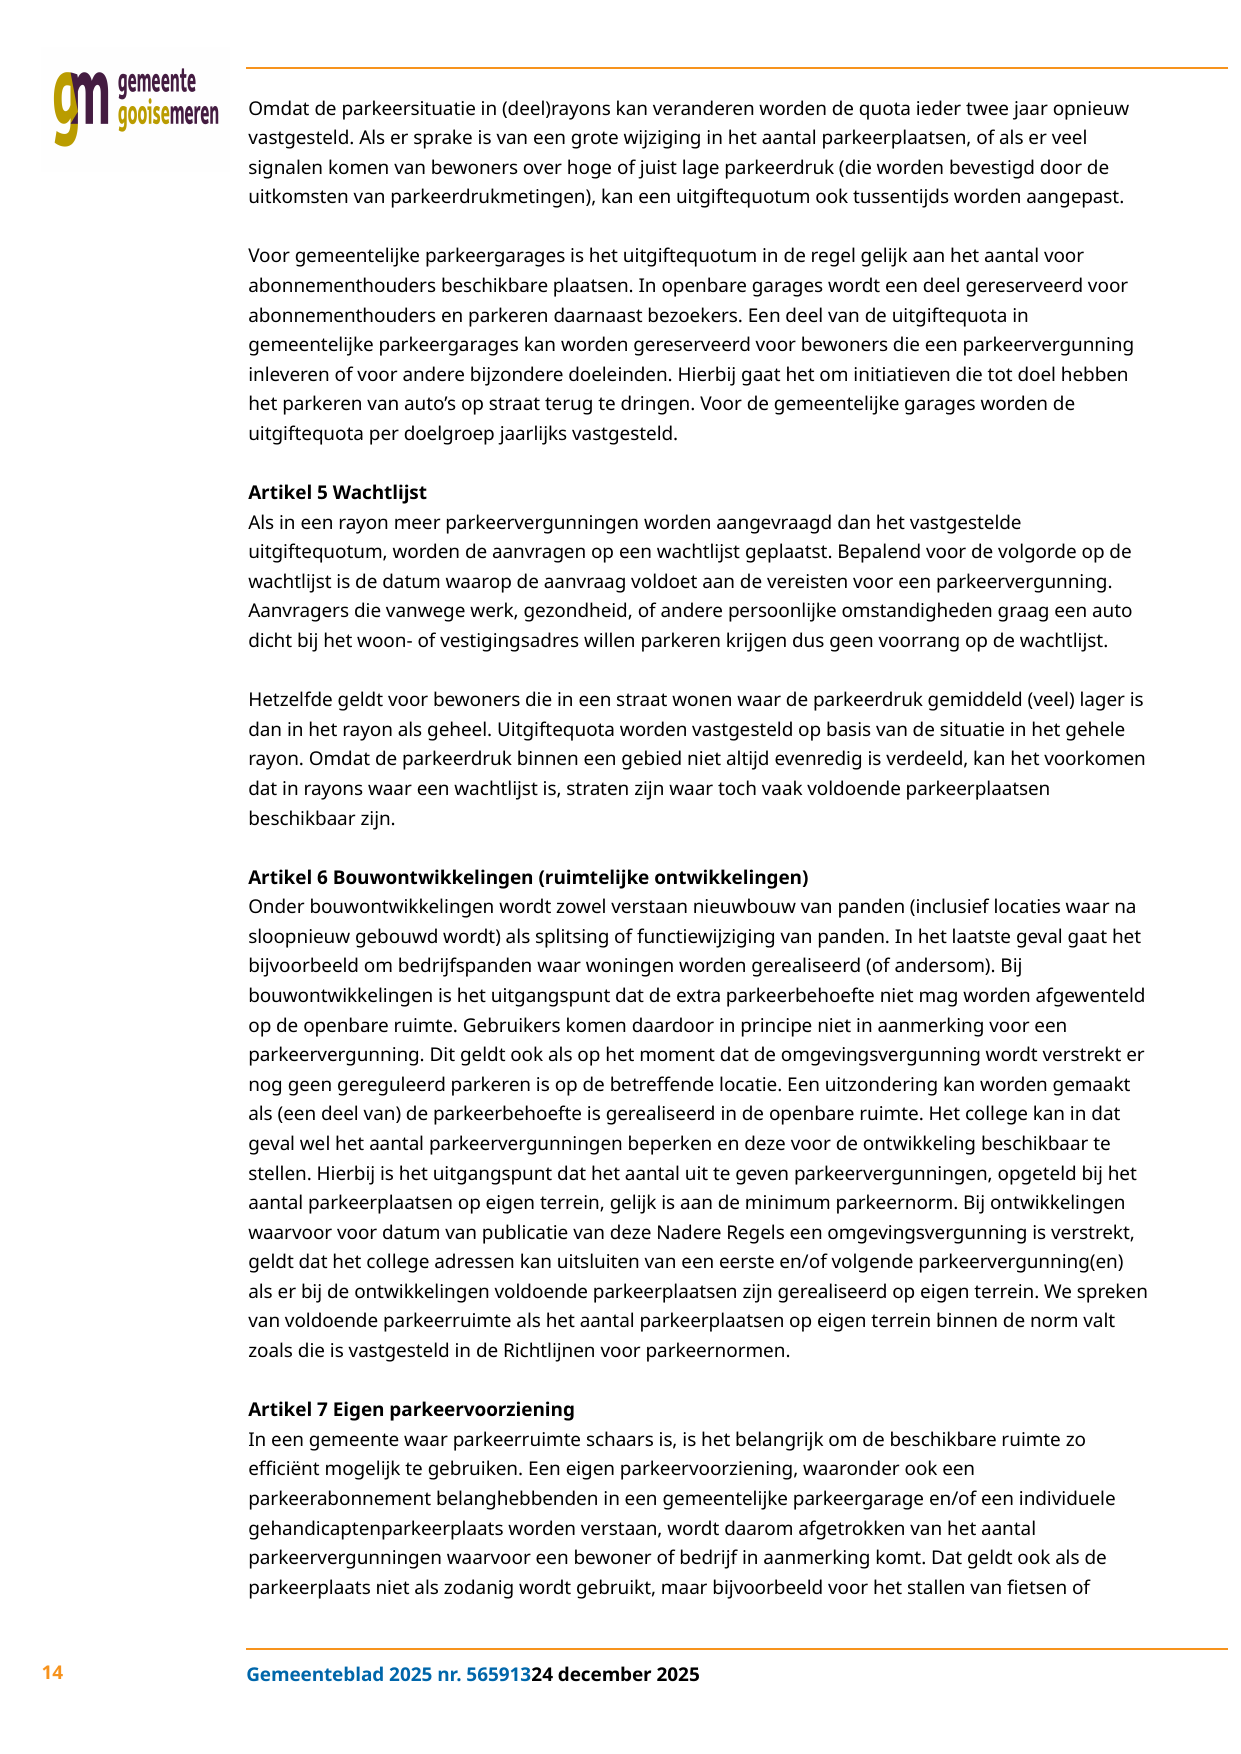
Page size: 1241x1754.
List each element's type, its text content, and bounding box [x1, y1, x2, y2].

text Onder bouwontwikkelingen wordt zowel verstaan nieuwbouw van panden (inclusief locaties waar na sloopnieuw gebouwd wordt) als splitsing of functiewijziging van panden. In het laatste geval gaat het bijvoorbeeld om bedrijfspanden waar woningen worden gerealiseerd (of andersom). Bij bouwontwikkelingen is het uitgangspunt dat de extra parkeerbehoefte niet mag worden afgewenteld op de openbare ruimte. Gebruikers komen daardoor in principe niet in aanmerking voor een parkeervergunning. Dit geldt ook als op het moment dat de omgevingsvergunning wordt verstrekt er nog geen gereguleerd parkeren is op de betreffende locatie. Een uitzondering kan worden gemaakt als (een deel van) de parkeerbehoefte is gerealiseerd in de openbare ruimte. Het college kan in dat geval wel het aantal parkeervergunningen beperken en deze voor de ontwikkeling beschikbaar te stellen. Hierbij is het uitgangspunt dat het aantal uit te geven parkeervergunningen, opgeteld bij het aantal parkeerplaatsen op eigen terrein, gelijk is aan de minimum parkeernorm. Bij ontwikkelingen waarvoor voor datum van publicatie van deze Nadere Regels een omgevingsvergunning is verstrekt, geldt dat het college adressen kan uitsluiten van een eerste en/of volgende parkeervergunning(en) als er bij de ontwikkelingen voldoende parkeerplaatsen zijn gerealiseerd op eigen terrein. We spreken van voldoende parkeerruimte als het aantal parkeerplaatsen op eigen terrein binnen de norm valt zoals die is vastgesteld in de Richtlijnen voor parkeernormen. [248, 893, 1152, 1363]
picture [41, 47, 231, 172]
text Omdat de parkeersituatie in (deel)rayons kan veranderen worden de quota ieder twee jaar opnieuw vastgesteld. Als er sprake is van een grote wijziging in het aantal parkeerplaatsen, of als er veel signalen komen van bewoners over hoge of juist lage parkeerdruk (die worden bevestigd door de uitkomsten van parkeerdrukmetingen), kan een uitgiftequotum ook tussentijds worden aangepast. [248, 95, 1152, 209]
text Voor gemeentelijke parkeergarages is het uitgiftequotum in de regel gelijk aan het aantal voor abonnementhouders beschikbare plaatsen. In openbare garages wordt een deel gereserveerd voor abonnementhouders en parkeren daarnaast bezoekers. Een deel van de uitgiftequota in gemeentelijke parkeergarages kan worden gereserveerd voor bewoners die een parkeervergunning inleveren of voor andere bijzondere doeleinden. Hierbij gaat het om initiatieven die tot doel hebben het parkeren van auto’s op straat terug te dringen. Voor de gemeentelijke garages worden de uitgiftequota per doelgroep jaarlijks vastgesteld. [248, 243, 1152, 446]
text In een gemeente waar parkeerruimte schaars is, is het belangrijk om de beschikbare ruimte zo efficiënt mogelijk te gebruiken. Een eigen parkeervoorziening, waaronder ook een parkeerabonnement belanghebbenden in een gemeentelijke parkeergarage en/of een individuele gehandicaptenparkeerplaats worden verstaan, wordt daarom afgetrokken van het aantal parkeervergunningen waarvoor een bewoner of bedrijf in aanmerking komt. Dat geldt ook als de parkeerplaats niet als zodanig wordt gebruikt, maar bijvoorbeeld voor het stallen van fietsen of [248, 1426, 1152, 1600]
text Artikel 6 Bouwontwikkelingen (ruimtelijke ontwikkelingen) [248, 864, 1152, 890]
text Als in een rayon meer parkeervergunningen worden aangevraagd dan het vastgestelde uitgiftequotum, worden de aanvragen op een wachtlijst geplaatst. Bepalend voor de volgorde op de wachtlijst is de datum waarop de aanvraag voldoet aan de vereisten voor een parkeervergunning. Aanvragers die vanwege werk, gezondheid, of andere persoonlijke omstandigheden graag een auto dicht bij het woon- of vestigingsadres willen parkeren krijgen dus geen voorrang op de wachtlijst. [248, 509, 1152, 653]
text Artikel 5 Wachtlijst [248, 479, 1152, 505]
text Hetzelfde geldt voor bewoners die in een straat wonen waar de parkeerdruk gemiddeld (veel) lager is dan in het rayon als geheel. Uitgiftequota worden vastgesteld op basis van de situatie in het gehele rayon. Omdat de parkeerdruk binnen een gebied niet altijd evenredig is verdeeld, kan het voorkomen dat in rayons waar een wachtlijst is, straten zijn waar toch vaak voldoende parkeerplaatsen beschikbaar zijn. [248, 686, 1152, 831]
text Artikel 7 Eigen parkeervoorziening [248, 1396, 1152, 1422]
